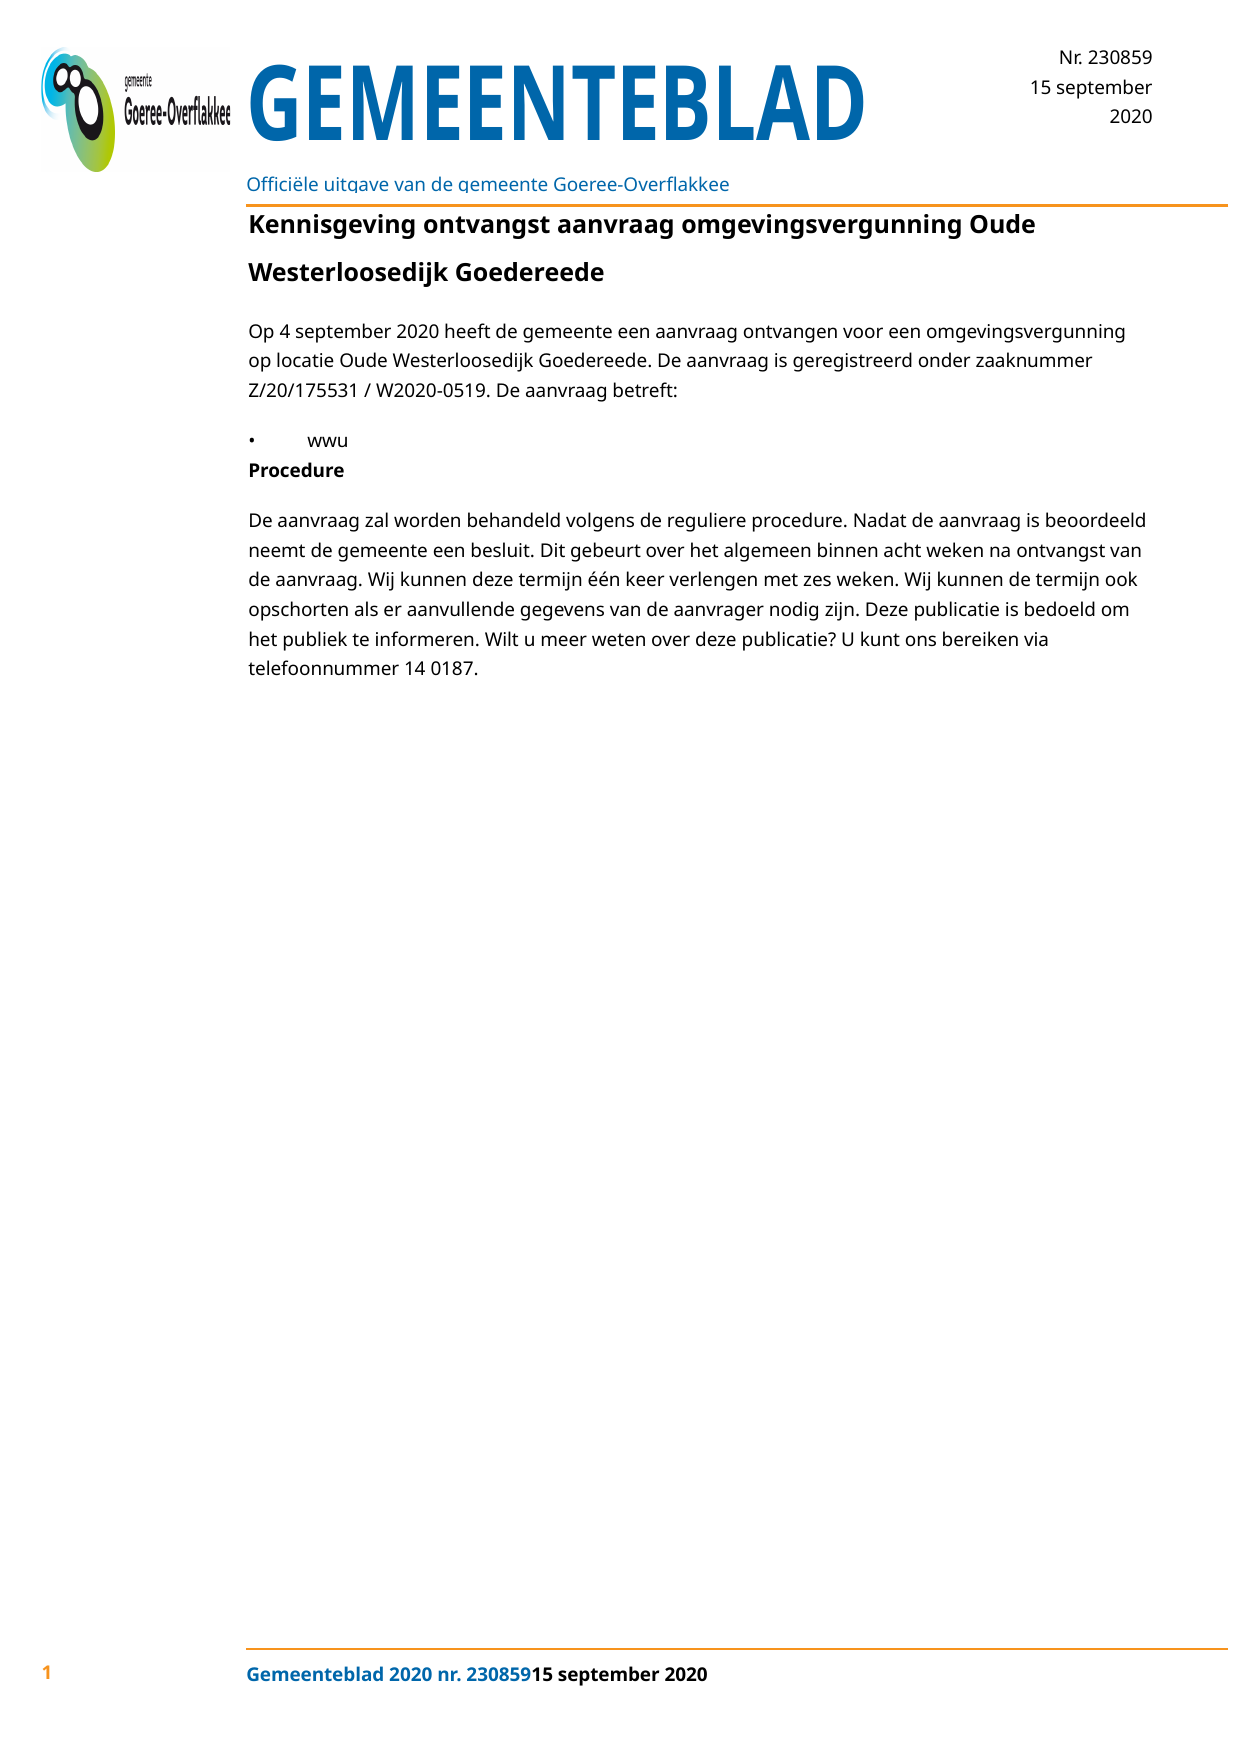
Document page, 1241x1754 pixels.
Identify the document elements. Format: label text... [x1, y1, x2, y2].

list wwu [248, 427, 1152, 453]
text Procedure [248, 457, 1152, 483]
text Kennisgeving ontvangst aanvraag omgevingsvergunning Oude Westerloosedijk Goedereede [248, 207, 1152, 288]
text De aanvraag zal worden behandeld volgens de reguliere procedure. Nadat de aanvraag is beoordeeld neemt de gemeente een besluit. Dit gebeurt over het algemeen binnen acht weken na ontvangst van de aanvraag. Wij kunnen deze termijn één keer verlengen met zes weken. Wij kunnen de termijn ook opschorten als er aanvullende gegevens van de aanvrager nodig zijn. Deze publicatie is bedoeld om het publiek te informeren. Wilt u meer weten over deze publicatie? U kunt ons bereiken via telefoonnummer 14 0187. [248, 507, 1152, 681]
picture [41, 47, 231, 172]
text Op 4 september 2020 heeft de gemeente een aanvraag ontvangen voor een omgevingsvergunning op locatie Oude Westerloosedijk Goedereede. De aanvraag is geregistreerd onder zaaknummer Z/20/175531 / W2020-0519. De aanvraag betreft: [248, 318, 1152, 403]
